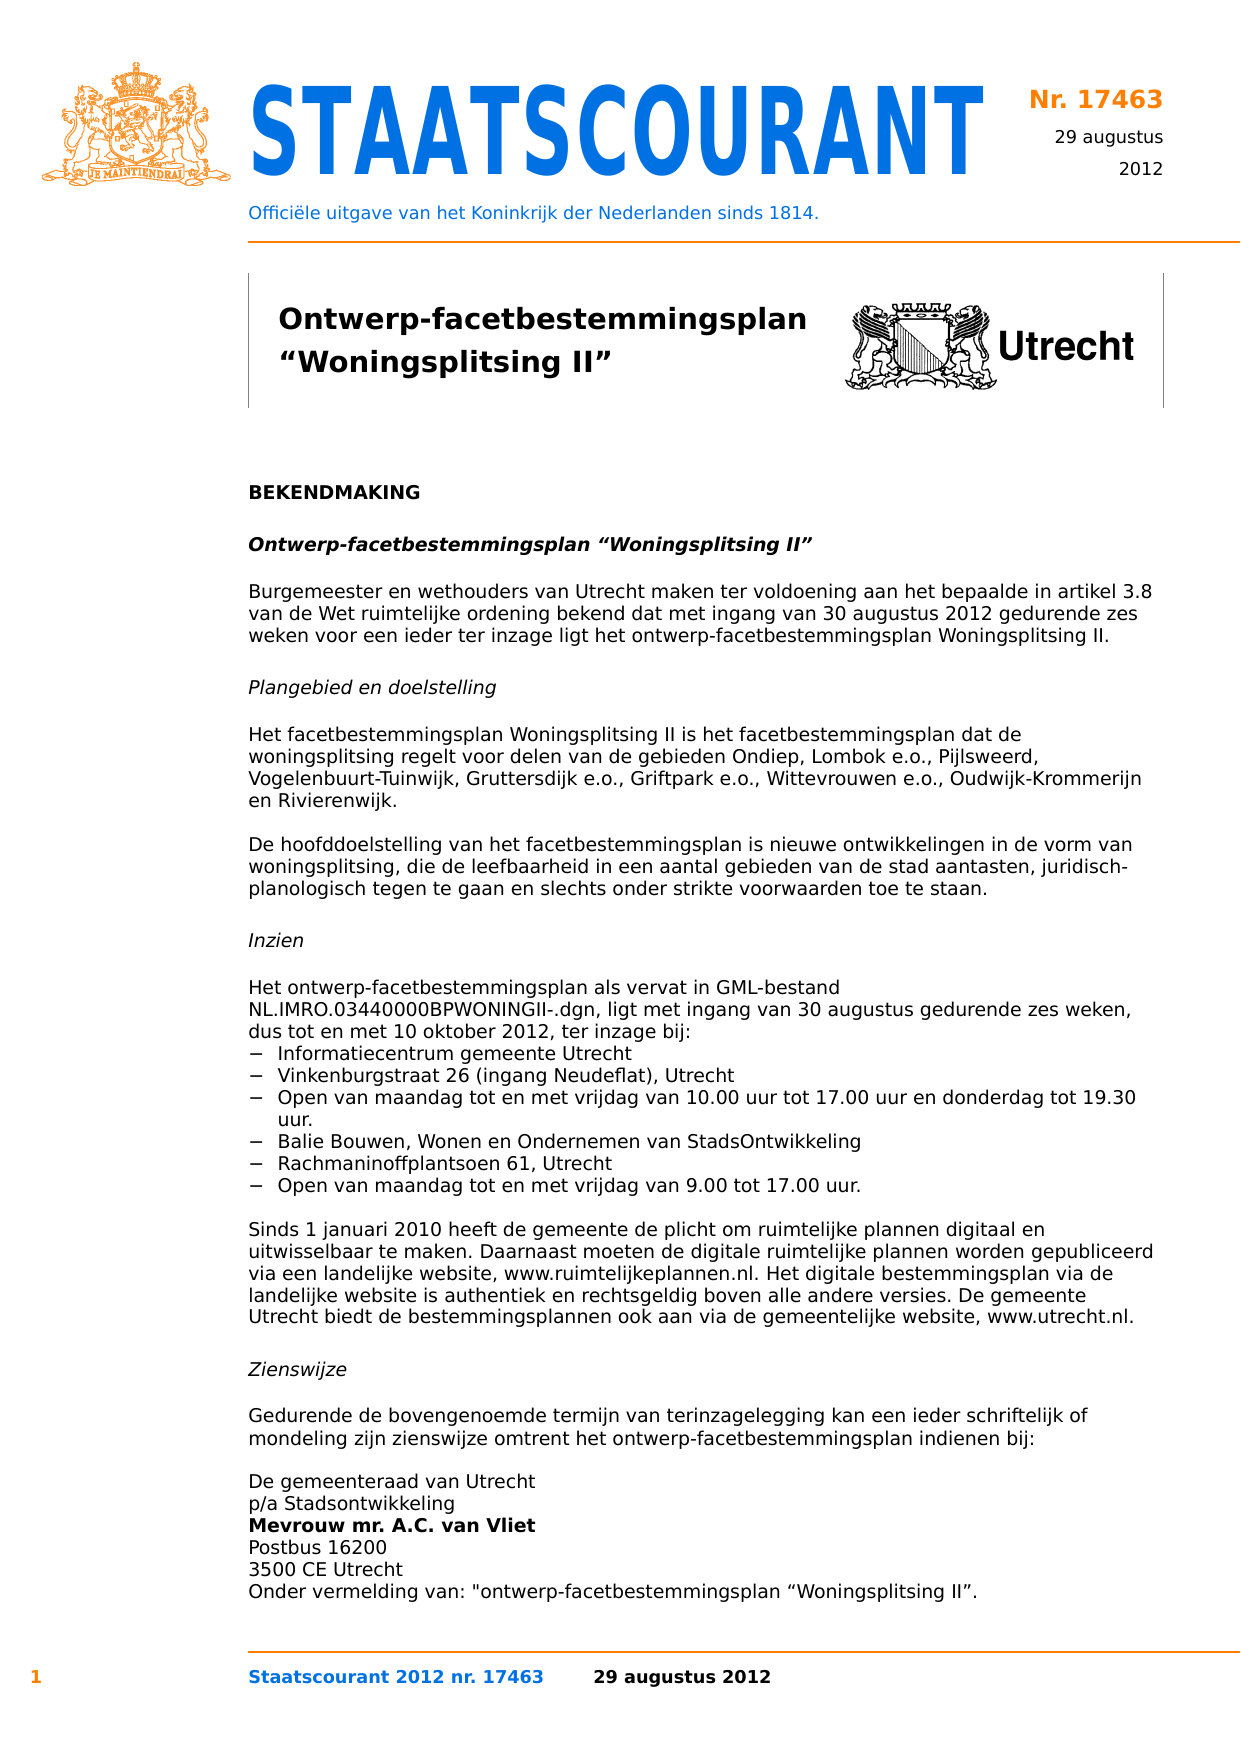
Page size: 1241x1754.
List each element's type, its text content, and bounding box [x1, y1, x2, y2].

text − Open van maandag tot en met vrijdag van 9.00 tot 17.00 uur. [248, 1175, 1163, 1197]
text Het facetbestemmingsplan Woningsplitsing II is het facetbestemmingsplan dat de woningsplitsing regelt voor delen van de gebieden Ondiep, Lombok e.o., Pijlsweerd, Vogelenbuurt-Tuinwijk, Gruttersdijk e.o., Griftpark e.o., Wittevrouwen e.o., Oudwijk-Krommerijn en Rivierenwijk. [248, 724, 1163, 812]
table_header Nr. 17463 [998, 62, 1240, 121]
table_cell 2012 [998, 153, 1240, 203]
text Het ontwerp-facetbestemmingsplan als vervat in GML-bestand NL.IMRO.03440000BPWONINGII-.dgn, ligt met ingang van 30 augustus gedurende zes weken, dus tot en met 10 oktober 2012, ter inzage bij: [248, 977, 1163, 1043]
text Sinds 1 januari 2010 heeft de gemeente de plicht om ruimtelijke plannen digitaal en uitwisselbaar te maken. Daarnaast moeten de digitale ruimtelijke plannen worden gepubliceerd via een landelijke website, www.ruimtelijkeplannen.nl. Het digitale bestemmingsplan via de landelijke website is authentiek en rechtsgeldig boven alle andere versies. De gemeente Utrecht biedt de bestemmingsplannen ook aan via de gemeentelijke website, www.utrecht.nl. [248, 1218, 1163, 1328]
table_cell Officiële uitgave van het Koninkrijk der Nederlanden sinds 1814. [248, 203, 1240, 241]
subtitle Plangebied en doelstelling [248, 677, 1163, 699]
picture [41, 62, 231, 186]
subtitle Ontwerp-facetbestemmingsplan “Woningsplitsing II” [249, 273, 1163, 408]
subtitle Ontwerp-facetbestemmingsplan “Woningsplitsing II” [248, 534, 1163, 556]
table_cell 29 augustus [998, 121, 1240, 153]
text − Balie Bouwen, Wonen en Ondernemen van StadsOntwikkeling [248, 1131, 1163, 1153]
subtitle Zienswijze [248, 1358, 1163, 1380]
text Burgemeester en wethouders van Utrecht maken ter voldoening aan het bepaalde in artikel 3.8 van de Wet ruimtelijke ordening bekend dat met ingang van 30 augustus 2012 gedurende zes weken voor een ieder ter inzage ligt het ontwerp-facetbestemmingsplan Woningsplitsing II. [248, 581, 1163, 647]
text De gemeenteraad van Utrecht [248, 1471, 1163, 1493]
text Gedurende de bovengenoemde termijn van terinzagelegging kan een ieder schriftelijk of mondeling zijn zienswijze omtrent het ontwerp-facetbestemmingsplan indienen bij: [248, 1405, 1163, 1449]
text p/a Stadsontwikkeling [248, 1493, 1163, 1515]
text De hoofddoelstelling van het facetbestemmingsplan is nieuwe ontwikkelingen in de vorm van woningsplitsing, die de leefbaarheid in een aantal gebieden van de stad aantasten, juridisch-planologisch tegen te gaan en slechts onder strikte voorwaarden toe te staan. [248, 834, 1163, 900]
table_header STAATSCOURANT [248, 62, 998, 203]
subtitle BEKENDMAKING [248, 482, 1163, 504]
table_header [25, 62, 248, 241]
text − Rachmaninoffplantsoen 61, Utrecht [248, 1153, 1163, 1175]
text Onder vermelding van: "ontwerp-facetbestemmingsplan “Woningsplitsing II”. [248, 1581, 1163, 1603]
text − Informatiecentrum gemeente Utrecht [248, 1043, 1163, 1065]
picture [844, 302, 1134, 391]
subtitle Inzien [248, 930, 1163, 952]
text − Vinkenburgstraat 26 (ingang Neudeflat), Utrecht [248, 1065, 1163, 1087]
text − Open van maandag tot en met vrijdag van 10.00 uur tot 17.00 uur en donderdag tot 19.30 uur. [248, 1087, 1163, 1131]
text Postbus 16200 [248, 1537, 1163, 1559]
text Mevrouw mr. A.C. van Vliet [248, 1515, 1163, 1537]
text 3500 CE Utrecht [248, 1559, 1163, 1581]
